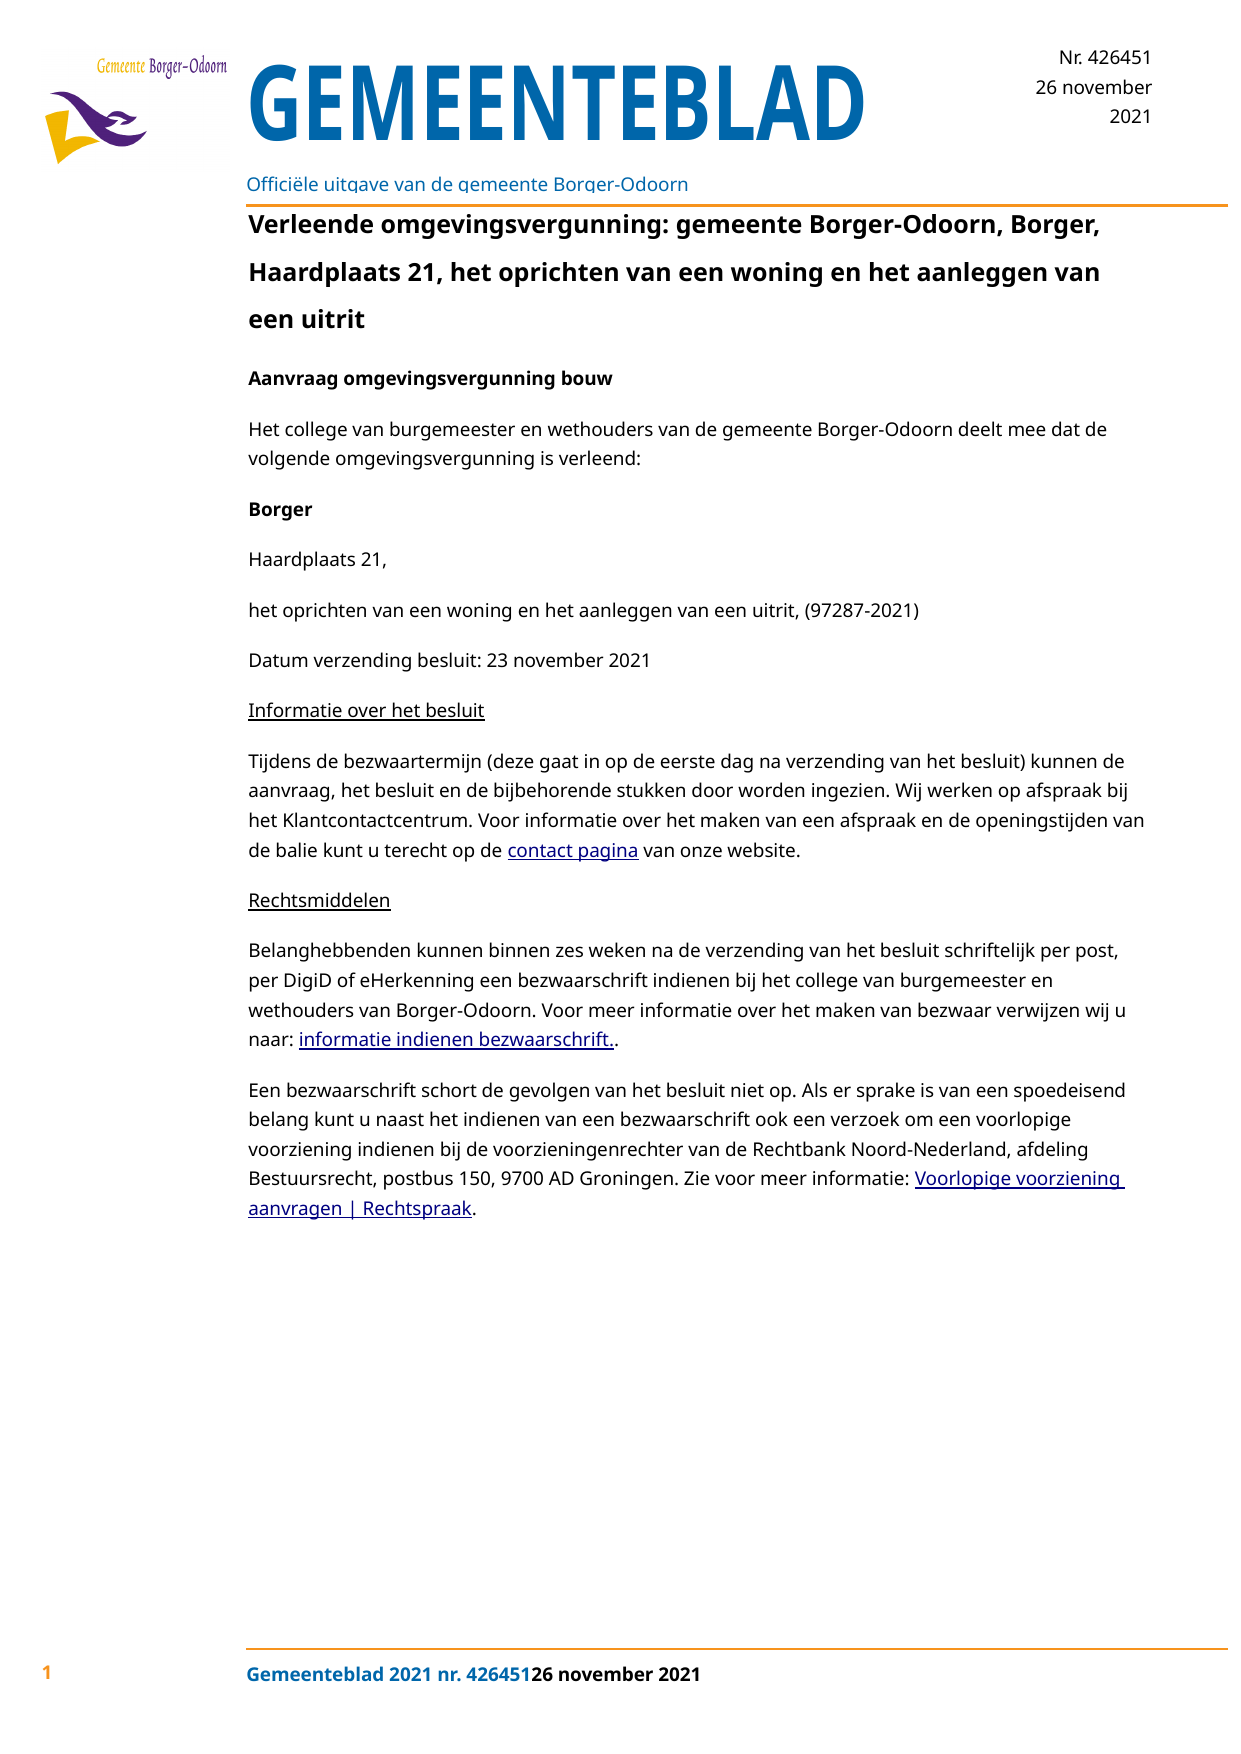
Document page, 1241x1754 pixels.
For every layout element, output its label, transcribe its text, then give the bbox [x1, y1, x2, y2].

text Aanvraag omgevingsvergunning bouw [248, 366, 1152, 391]
text Het college van burgemeester en wethouders van de gemeente Borger-Odoorn deelt mee dat de volgende omgevingsvergunning is verleend: [248, 416, 1152, 471]
text Verleende omgevingsvergunning: gemeente Borger-Odoorn, Borger, Haardplaats 21, het oprichten van een woning en het aanleggen van een uitrit [248, 207, 1152, 336]
text Tijdens de bezwaartermijn (deze gaat in op de eerste dag na verzending van het besluit) kunnen de aanvraag, het besluit en de bijbehorende stukken door worden ingezien. Wij werken op afspraak bij het Klantcontactcentrum. Voor informatie over het maken van een afspraak en de openingstijden van de balie kunt u terecht op de contact pagina van onze website. [248, 748, 1152, 862]
text Haardplaats 21, [248, 546, 1152, 572]
text Informatie over het besluit [248, 698, 1152, 723]
text Rechtsmiddelen [248, 887, 1152, 913]
text Datum verzending besluit: 23 november 2021 [248, 647, 1152, 673]
text het oprichten van een woning en het aanleggen van een uitrit, (97287-2021) [248, 597, 1152, 622]
text Een bezwaarschrift schort de gevolgen van het besluit niet op. Als er sprake is van een spoedeisend belang kunt u naast het indienen van een bezwaarschrift ook een verzoek om een voorlopige voorziening indienen bij de voorzieningenrechter van de Rechtbank Noord-Nederland, afdeling Bestuursrecht, postbus 150, 9700 AD Groningen. Zie voor meer informatie: Voorlopige voorziening aanvragen | Rechtspraak. [248, 1077, 1152, 1221]
text Borger [248, 496, 1152, 522]
text Belanghebbenden kunnen binnen zes weken na de verzending van het besluit schriftelijk per post, per DigiD of eHerkenning een bezwaarschrift indienen bij het college van burgemeester en wethouders van Borger-Odoorn. Voor meer informatie over het maken van bezwaar verwijzen wij u naar: informatie indienen bezwaarschrift.. [248, 938, 1152, 1052]
picture [41, 47, 231, 172]
